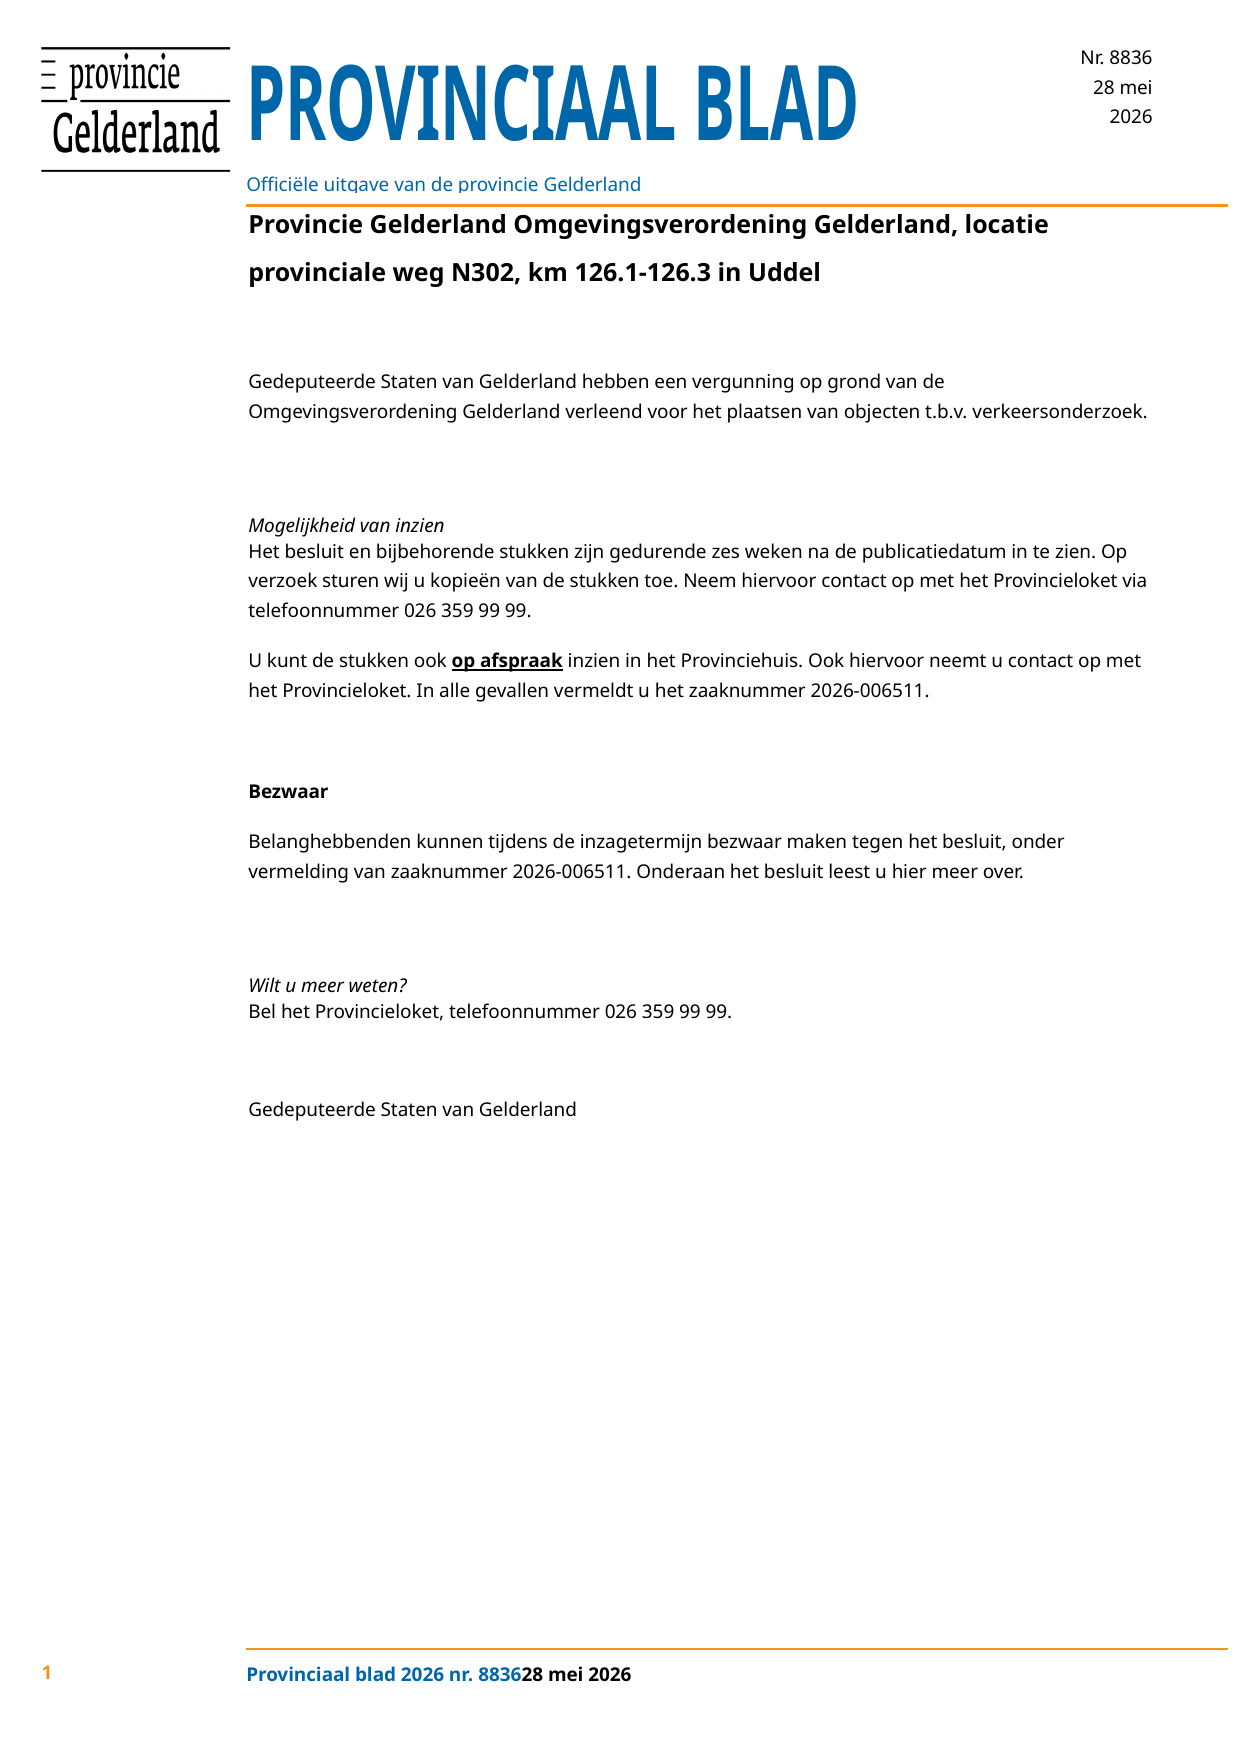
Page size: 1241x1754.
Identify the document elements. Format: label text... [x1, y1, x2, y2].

picture [41, 47, 231, 172]
text Het besluit en bijbehorende stukken zijn gedurende zes weken na de publicatiedatum in te zien. Op verzoek sturen wij u kopieën van de stukken toe. Neem hiervoor contact op met het Provincieloket via telefoonnummer 026 359 99 99. [248, 538, 1152, 623]
text Wilt u meer weten? [248, 972, 1152, 998]
text Provincie Gelderland Omgevingsverordening Gelderland, locatie provinciale weg N302, km 126.1-126.3 in Uddel [248, 207, 1152, 288]
text Mogelijkheid van inzien [248, 512, 1152, 538]
text U kunt de stukken ook op afspraak inzien in het Provinciehuis. Ook hiervoor neemt u contact op met het Provincieloket. In alle gevallen vermeldt u het zaaknummer 2026-006511. [248, 648, 1152, 703]
text Gedeputeerde Staten van Gelderland hebben een vergunning op grond van de Omgevingsverordening Gelderland verleend voor het plaatsen van objecten t.b.v. verkeersonderzoek. [248, 368, 1152, 424]
text Gedeputeerde Staten van Gelderland [248, 1096, 1152, 1122]
text Belanghebbenden kunnen tijdens de inzagetermijn bezwaar maken tegen het besluit, onder vermelding van zaaknummer 2026-006511. Onderaan het besluit leest u hier meer over. [248, 828, 1152, 884]
text Bezwaar [248, 778, 1152, 804]
text Bel het Provincieloket, telefoonnummer 026 359 99 99. [248, 998, 1152, 1024]
